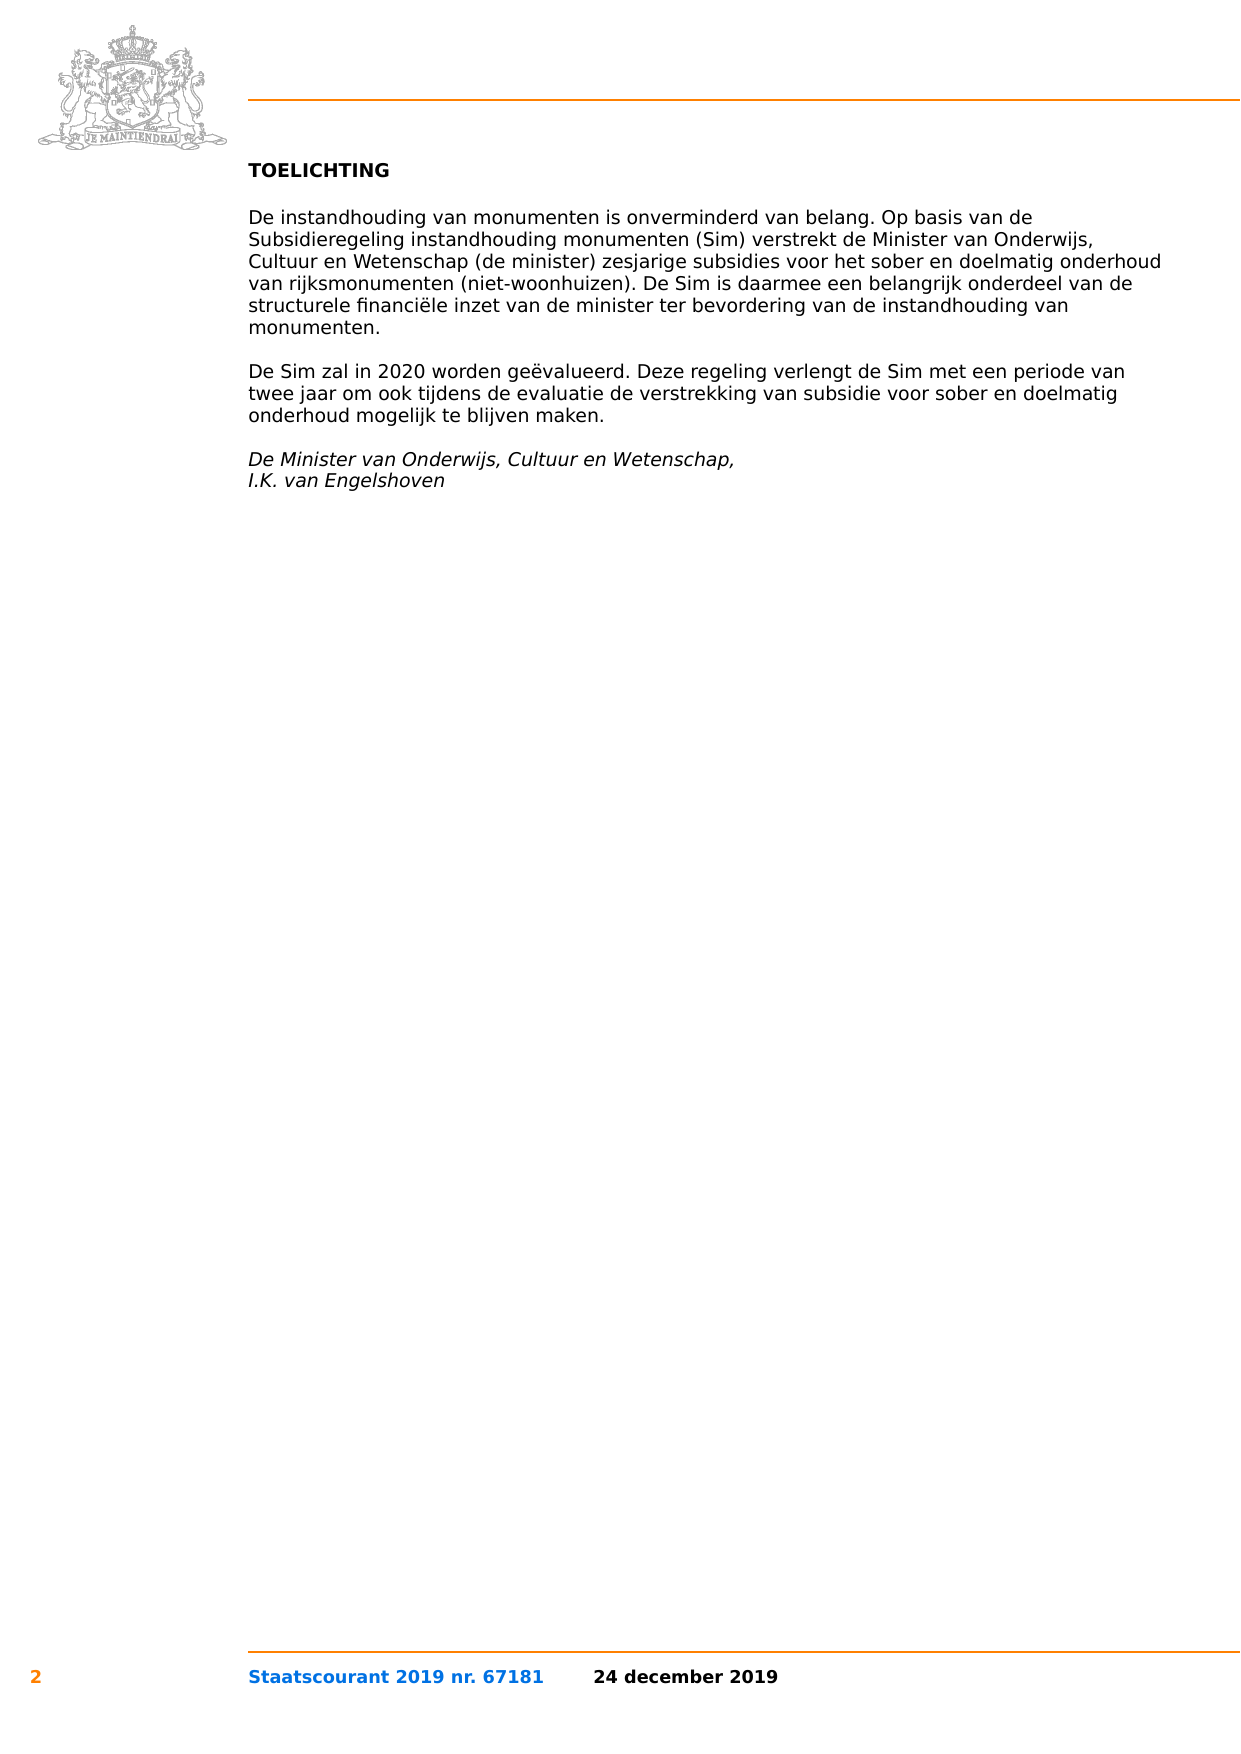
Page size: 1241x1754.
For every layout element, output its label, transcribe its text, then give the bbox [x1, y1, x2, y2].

text De Minister van Onderwijs, Cultuur en Wetenschap, I.K. van Engelshoven [248, 448, 1163, 492]
text De Sim zal in 2020 worden geëvalueerd. Deze regeling verlengt de Sim met een periode van twee jaar om ook tijdens de evaluatie de verstrekking van subsidie voor sober en doelmatig onderhoud mogelijk te blijven maken. [248, 361, 1163, 427]
text De instandhouding van monumenten is onverminderd van belang. Op basis van de Subsidieregeling instandhouding monumenten (Sim) verstrekt de Minister van Onderwijs, Cultuur en Wetenschap (de minister) zesjarige subsidies voor het sober en doelmatig onderhoud van rijksmonumenten (niet-woonhuizen). De Sim is daarmee een belangrijk onderdeel van de structurele financiële inzet van de minister ter bevordering van de instandhouding van monumenten. [248, 207, 1163, 339]
subtitle TOELICHTING [248, 160, 1163, 182]
picture [38, 25, 227, 150]
